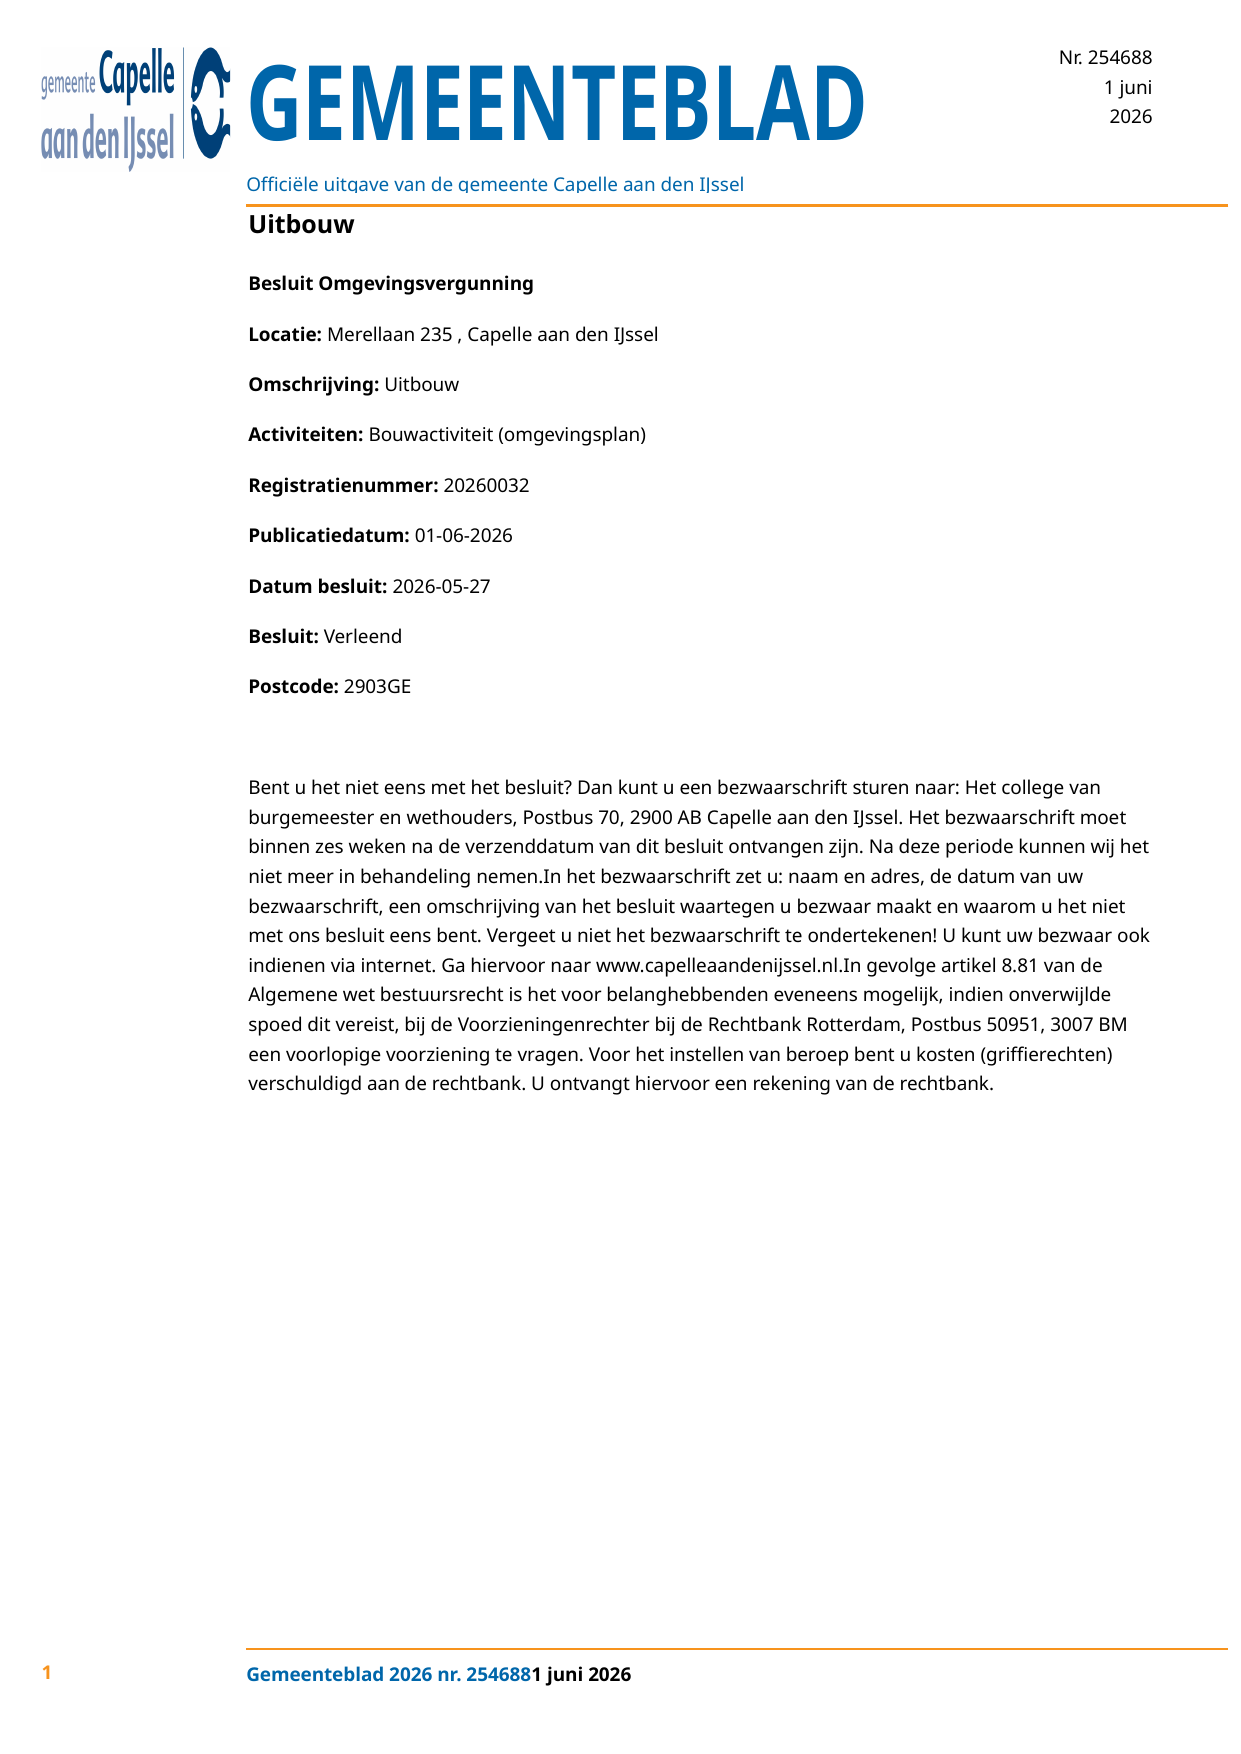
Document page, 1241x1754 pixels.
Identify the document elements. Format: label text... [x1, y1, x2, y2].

text Registratienummer: 20260032 [248, 472, 1152, 498]
text Locatie: Merellaan 235 , Capelle aan den IJssel [248, 321, 1152, 346]
text Besluit: Verleend [248, 623, 1152, 649]
text Postcode: 2903GE [248, 674, 1152, 699]
text Bent u het niet eens met het besluit? Dan kunt u een bezwaarschrift sturen naar: Het college van burgemeester en wethouders, Postbus 70, 2900 AB Capelle aan den IJssel. Het bezwaarschrift moet binnen zes weken na de verzenddatum van dit besluit ontvangen zijn. Na deze periode kunnen wij het niet meer in behandeling nemen.In het bezwaarschrift zet u: naam en adres, de datum van uw bezwaarschrift, een omschrijving van het besluit waartegen u bezwaar maakt en waarom u het niet met ons besluit eens bent. Vergeet u niet het bezwaarschrift te ondertekenen! U kunt uw bezwaar ook indienen via internet. Ga hiervoor naar www.capelleaandenijssel.nl.In gevolge artikel 8.81 van de Algemene wet bestuursrecht is het voor belanghebbenden eveneens mogelijk, indien onverwijlde spoed dit vereist, bij de Voorzieningenrechter bij de Rechtbank Rotterdam, Postbus 50951, 3007 BM een voorlopige voorziening te vragen. Voor het instellen van beroep bent u kosten (griffierechten) verschuldigd aan de rechtbank. U ontvangt hiervoor een rekening van de rechtbank. [248, 774, 1152, 1096]
text Activiteiten: Bouwactiviteit (omgevingsplan) [248, 422, 1152, 447]
text Datum besluit: 2026-05-27 [248, 573, 1152, 598]
text Besluit Omgevingsvergunning [248, 270, 1152, 296]
picture [41, 47, 231, 172]
text Omschrijving: Uitbouw [248, 371, 1152, 397]
text Publicatiedatum: 01-06-2026 [248, 522, 1152, 548]
text Uitbouw [248, 207, 1152, 241]
